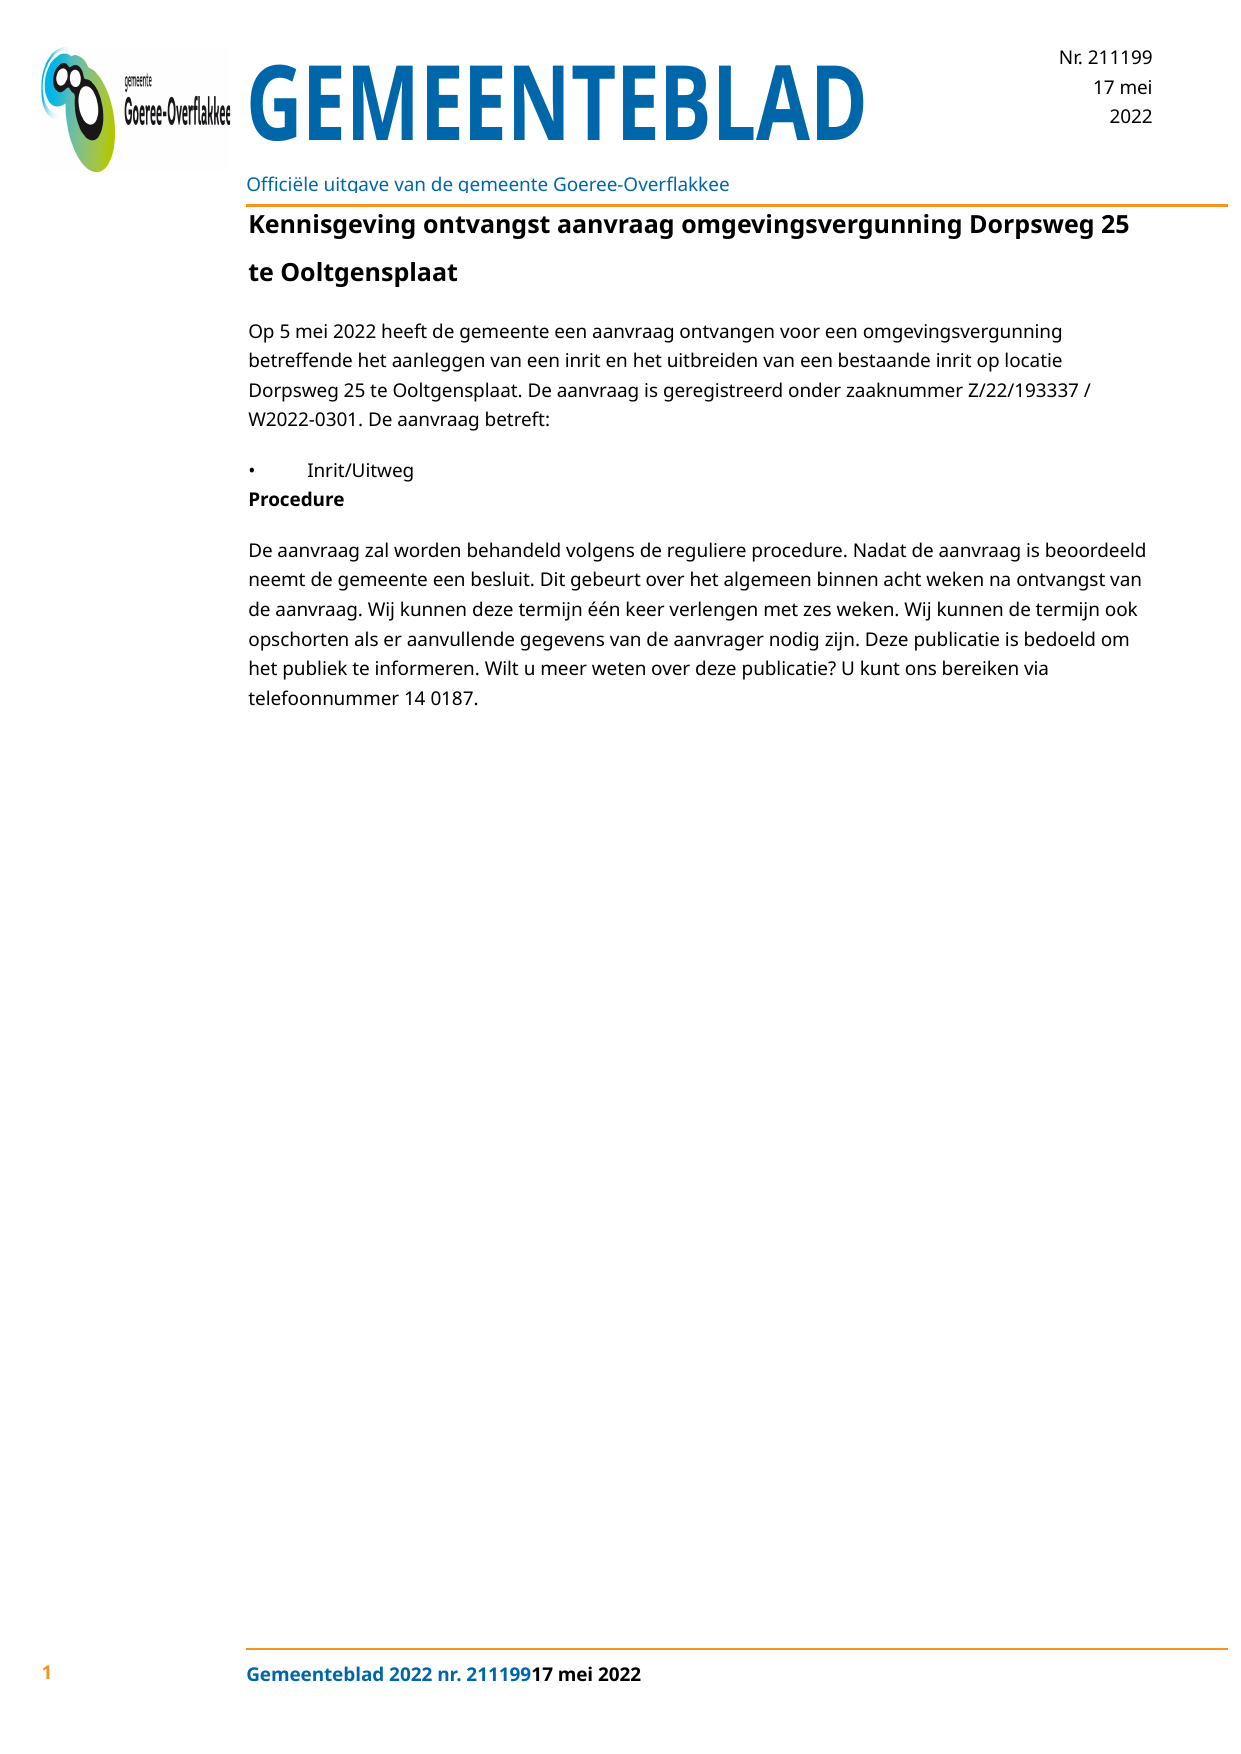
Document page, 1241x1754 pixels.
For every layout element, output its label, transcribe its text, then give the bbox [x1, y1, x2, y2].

text De aanvraag zal worden behandeld volgens de reguliere procedure. Nadat de aanvraag is beoordeeld neemt de gemeente een besluit. Dit gebeurt over het algemeen binnen acht weken na ontvangst van de aanvraag. Wij kunnen deze termijn één keer verlengen met zes weken. Wij kunnen de termijn ook opschorten als er aanvullende gegevens van de aanvrager nodig zijn. Deze publicatie is bedoeld om het publiek te informeren. Wilt u meer weten over deze publicatie? U kunt ons bereiken via telefoonnummer 14 0187. [248, 537, 1152, 711]
picture [41, 47, 231, 172]
text Procedure [248, 487, 1152, 512]
text Op 5 mei 2022 heeft de gemeente een aanvraag ontvangen voor een omgevingsvergunning betreffende het aanleggen van een inrit en het uitbreiden van een bestaande inrit op locatie Dorpsweg 25 te Ooltgensplaat. De aanvraag is geregistreerd onder zaaknummer Z/22/193337 / W2022-0301. De aanvraag betreft: [248, 318, 1152, 432]
text Kennisgeving ontvangst aanvraag omgevingsvergunning Dorpsweg 25 te Ooltgensplaat [248, 207, 1152, 288]
list Inrit/Uitweg [248, 457, 1152, 483]
